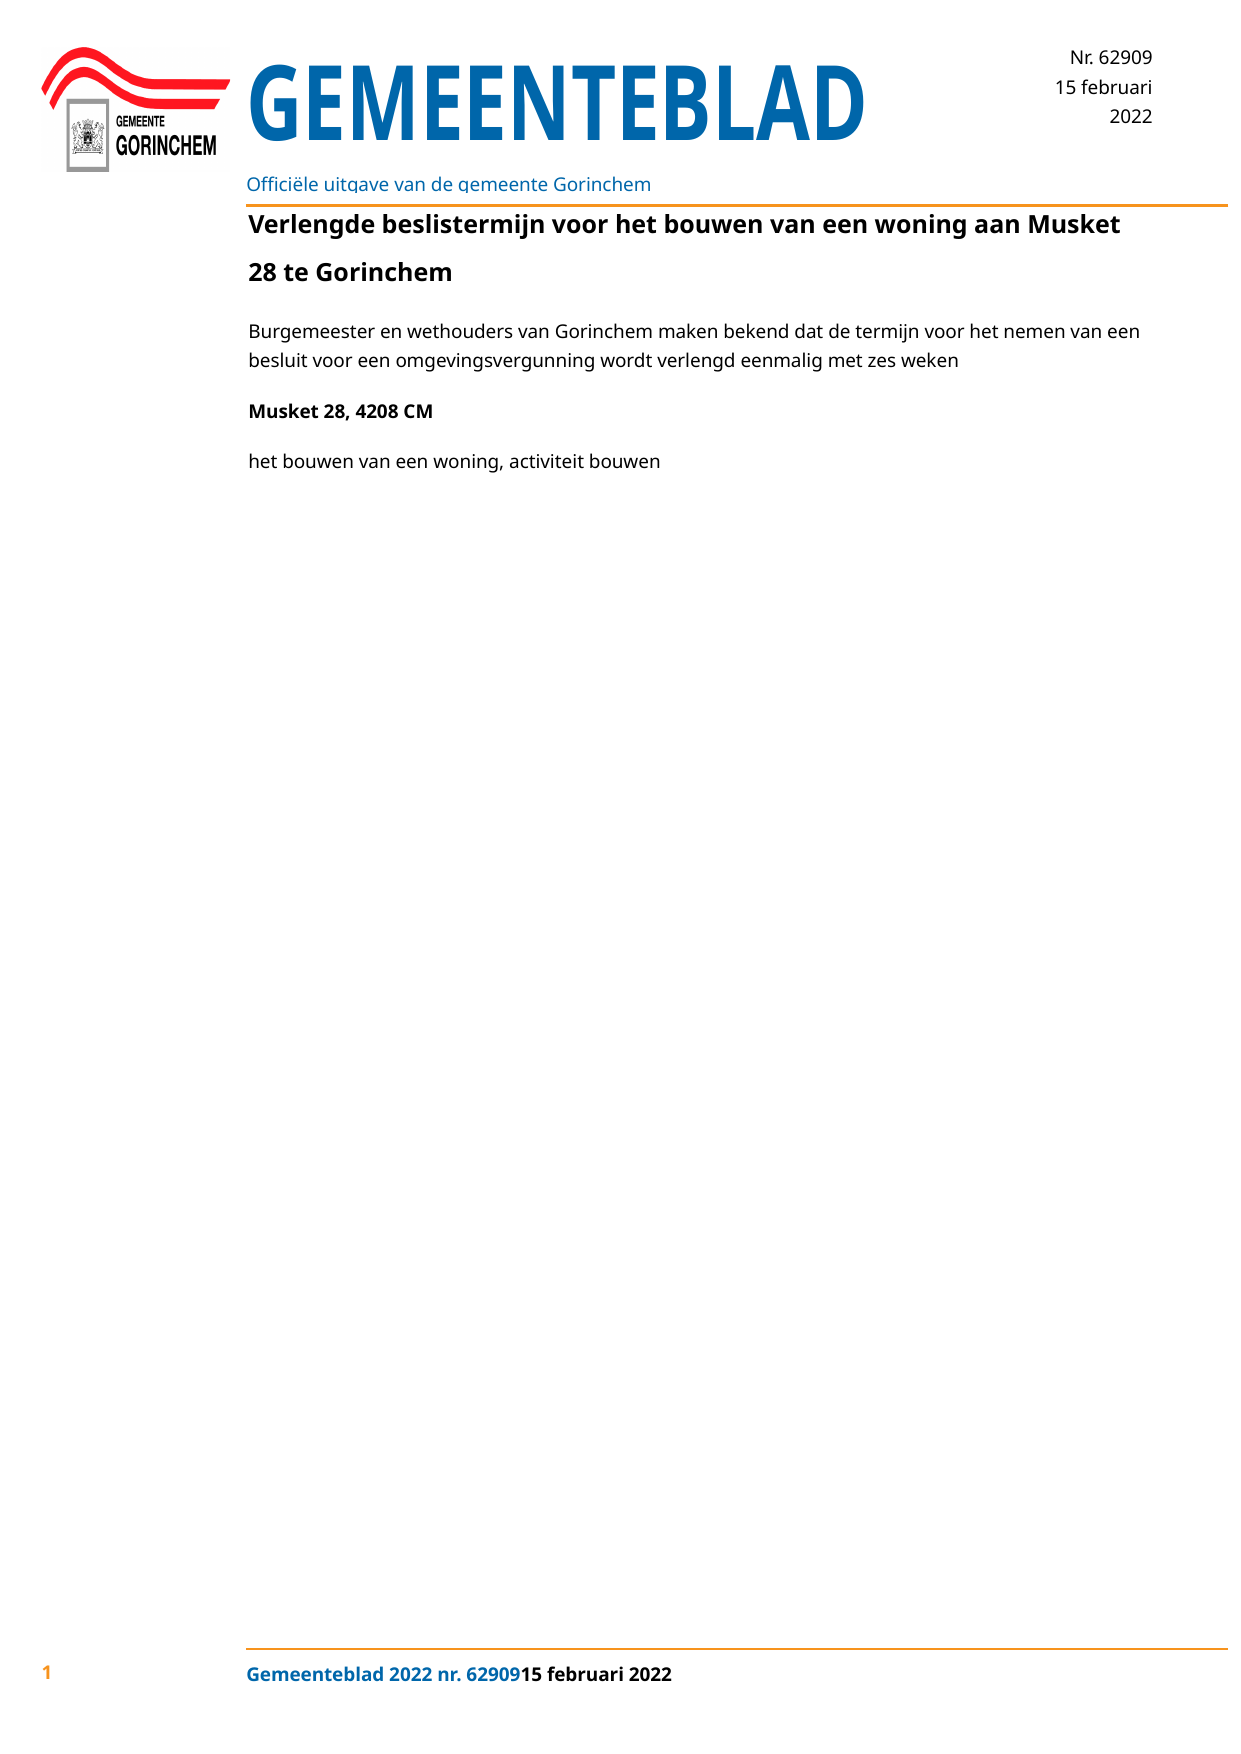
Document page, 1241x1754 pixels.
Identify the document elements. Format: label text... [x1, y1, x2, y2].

text Musket 28, 4208 CM [248, 398, 1152, 424]
text Burgemeester en wethouders van Gorinchem maken bekend dat de termijn voor het nemen van een besluit voor een omgevingsvergunning wordt verlengd eenmalig met zes weken [248, 318, 1152, 373]
text het bouwen van een woning, activiteit bouwen [248, 448, 1152, 474]
picture [41, 47, 231, 172]
text Verlengde beslistermijn voor het bouwen van een woning aan Musket 28 te Gorinchem [248, 207, 1152, 288]
